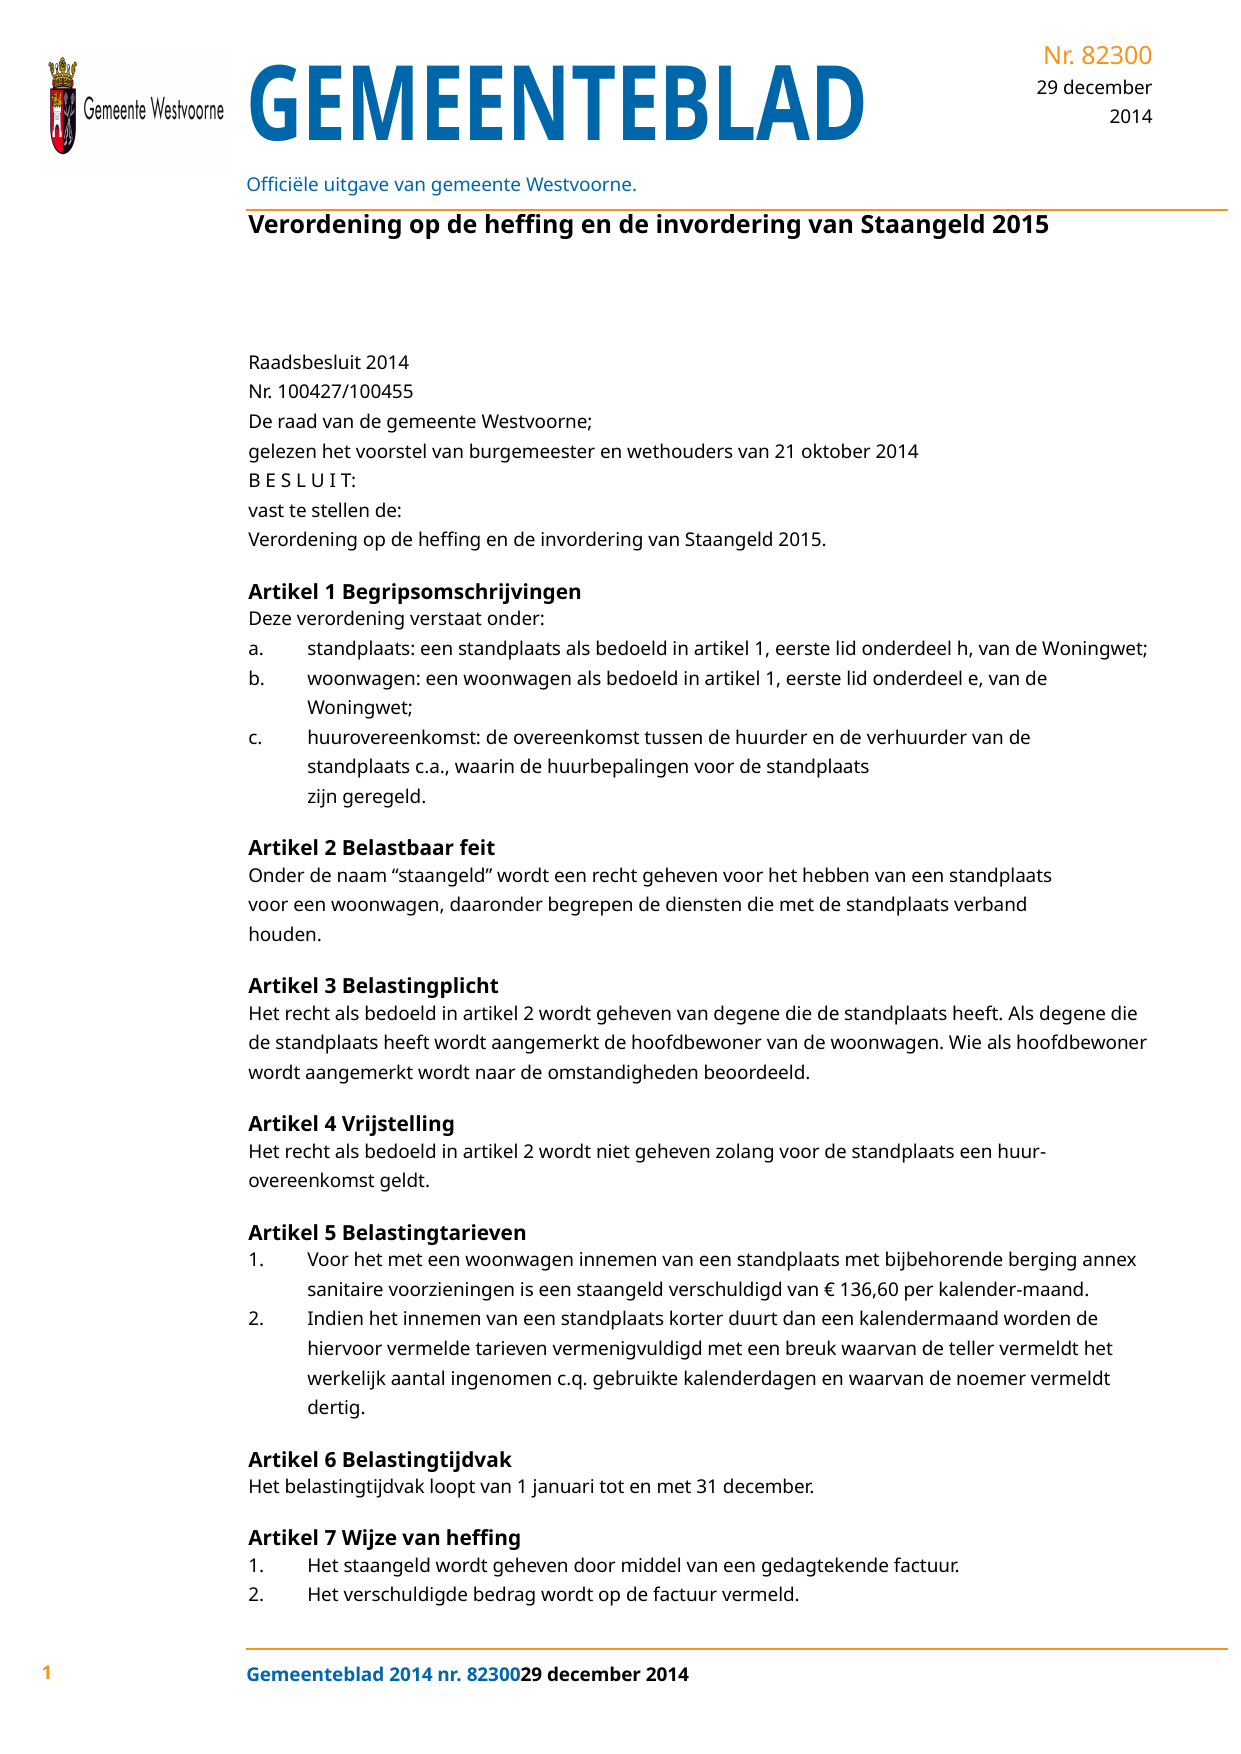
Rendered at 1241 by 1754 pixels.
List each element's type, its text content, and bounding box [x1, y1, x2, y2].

text B E S L U I T: [248, 467, 1152, 493]
text gelezen het voorstel van burgemeester en wethouders van 21 oktober 2014 [248, 438, 1152, 464]
list Voor het met een woonwagen innemen van een standplaats met bijbehorende berging annex sanitaire voorzieningen is een staangeld verschuldigd van € 136,60 per kalender-maand. [248, 1246, 1152, 1302]
list zijn geregeld. [248, 783, 1152, 809]
list standplaats: een standplaats als bedoeld in artikel 1, eerste lid onderdeel h, van de Woningwet; [248, 635, 1152, 661]
list Het verschuldigde bedrag wordt op de factuur vermeld. [248, 1582, 1152, 1607]
text Artikel 2 Belastbaar feit [248, 833, 1152, 862]
text houden. [248, 921, 1152, 947]
text vast te stellen de: [248, 497, 1152, 523]
text Het recht als bedoeld in artikel 2 wordt niet geheven zolang voor de standplaats een huur-overeenkomst geldt. [248, 1138, 1152, 1193]
text Raadsbesluit 2014 [248, 349, 1152, 375]
text Deze verordening verstaat onder: [248, 606, 1152, 631]
text De raad van de gemeente Westvoorne; [248, 408, 1152, 434]
text voor een woonwagen, daaronder begrepen de diensten die met de standplaats verband [248, 891, 1152, 917]
list Indien het innemen van een standplaats korter duurt dan een kalendermaand worden de hiervoor vermelde tarieven vermenigvuldigd met een breuk waarvan de teller vermeldt het werkelijk aantal ingenomen c.q. gebruikte kalenderdagen en waarvan de noemer vermeldt dertig. [248, 1306, 1152, 1420]
text Verordening op de heffing en de invordering van Staangeld 2015. [248, 527, 1152, 552]
text Verordening op de heffing en de invordering van Staangeld 2015 [248, 211, 1152, 241]
list standplaats c.a., waarin de huurbepalingen voor de standplaats [248, 753, 1152, 779]
text Artikel 3 Belastingplicht [248, 971, 1152, 1000]
list huurovereenkomst: de overeenkomst tussen de huurder en de verhuurder van de [248, 724, 1152, 749]
text Artikel 1 Begripsomschrijvingen [248, 577, 1152, 606]
text Onder de naam “staangeld” wordt een recht geheven voor het hebben van een standplaats [248, 862, 1152, 888]
list Het staangeld wordt geheven door middel van een gedagtekende factuur. [248, 1552, 1152, 1578]
picture [41, 47, 231, 172]
text Het recht als bedoeld in artikel 2 wordt geheven van degene die de standplaats heeft. Als degene die de standplaats heeft wordt aangemerkt de hoofdbewoner van de woonwagen. Wie als hoofdbewoner wordt aangemerkt wordt naar de omstandigheden beoordeeld. [248, 1000, 1152, 1085]
text Artikel 6 Belastingtijdvak [248, 1445, 1152, 1473]
text Artikel 4 Vrijstelling [248, 1109, 1152, 1138]
text Artikel 5 Belastingtarieven [248, 1218, 1152, 1246]
list woonwagen: een woonwagen als bedoeld in artikel 1, eerste lid onderdeel e, van de Woningwet; [248, 665, 1152, 720]
text Artikel 7 Wijze van heffing [248, 1523, 1152, 1552]
text Nr. 100427/100455 [248, 379, 1152, 404]
text Het belastingtijdvak loopt van 1 januari tot en met 31 december. [248, 1473, 1152, 1499]
